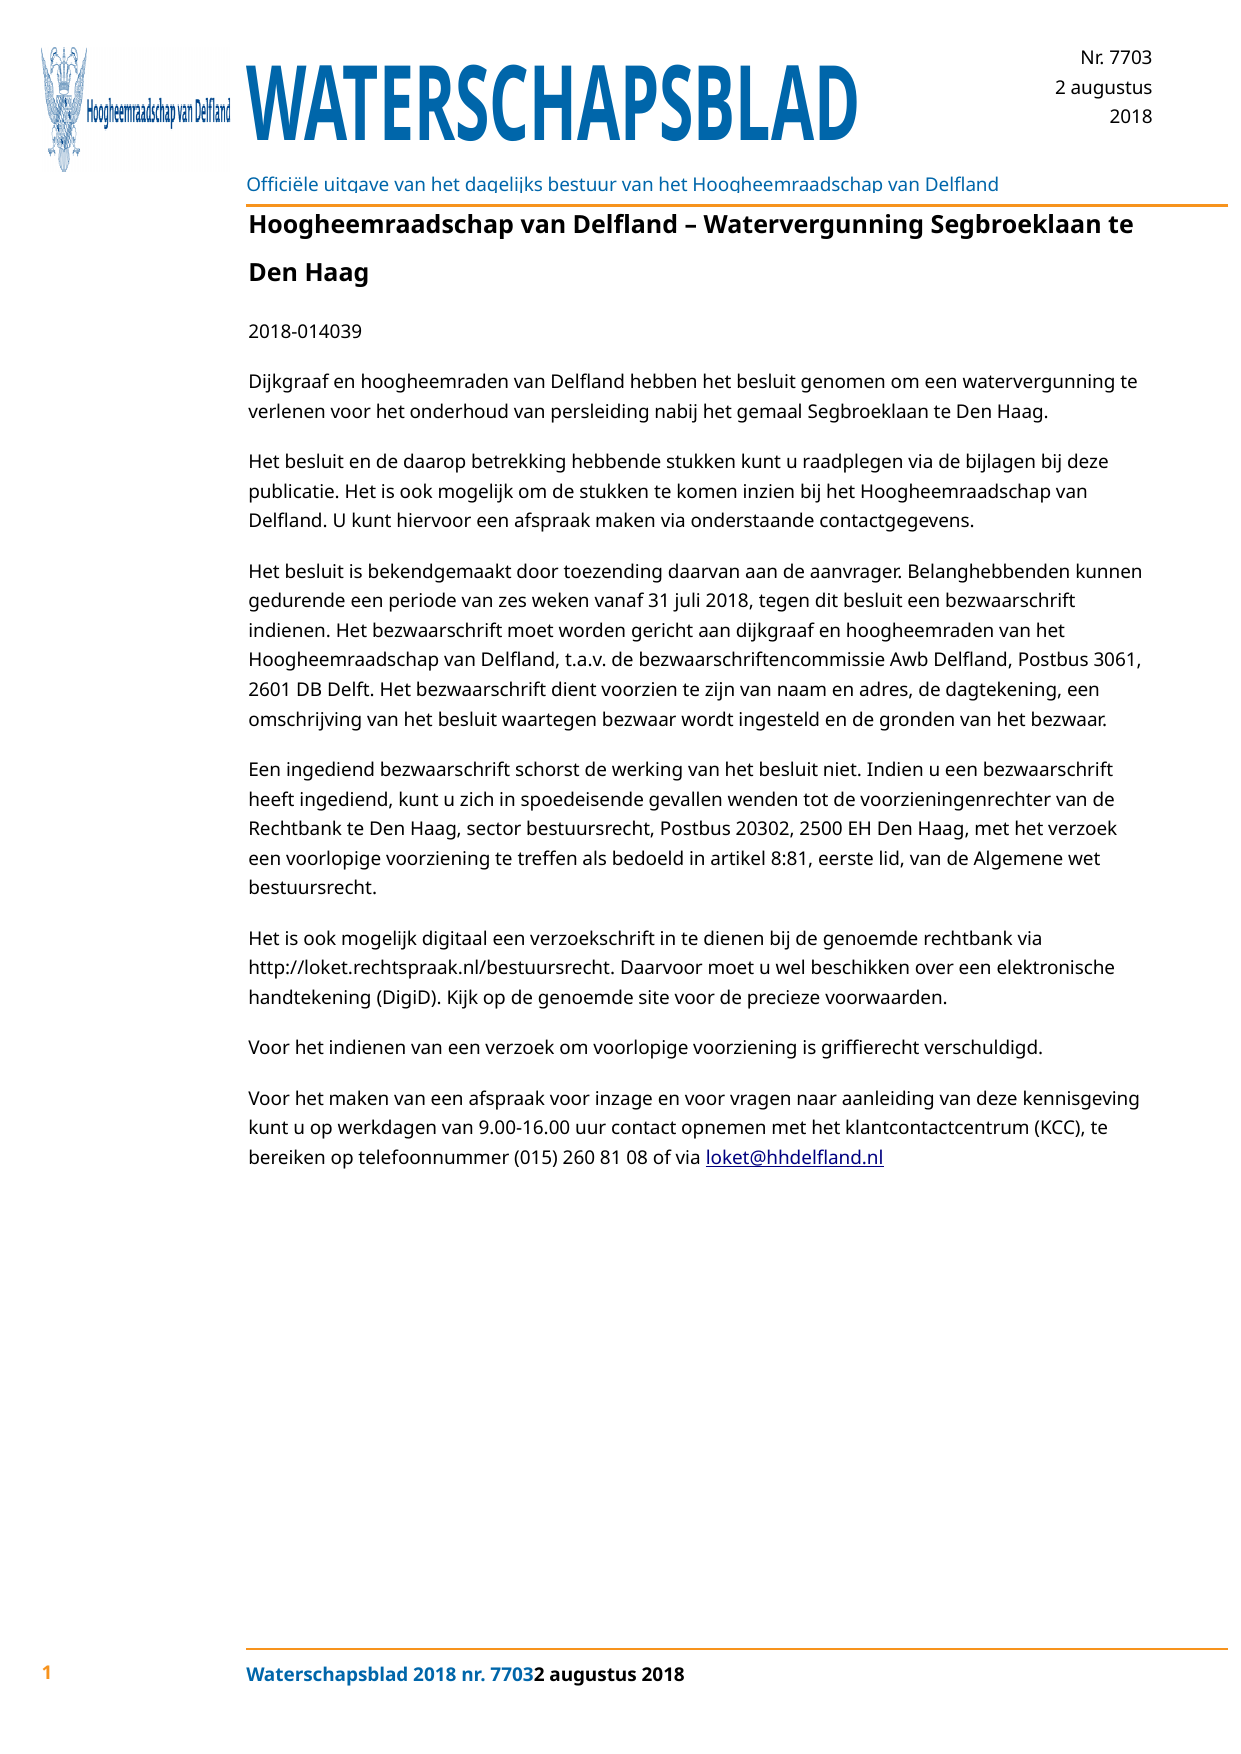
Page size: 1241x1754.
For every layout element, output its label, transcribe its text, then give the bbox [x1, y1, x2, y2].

text Hoogheemraadschap van Delfland – Watervergunning Segbroeklaan te Den Haag [248, 207, 1152, 288]
text Het besluit en de daarop betrekking hebbende stukken kunt u raadplegen via de bijlagen bij deze publicatie. Het is ook mogelijk om de stukken te komen inzien bij het Hoogheemraadschap van Delfland. U kunt hiervoor een afspraak maken via onderstaande contactgegevens. [248, 448, 1152, 533]
text 2018-014039 [248, 318, 1152, 344]
text Voor het indienen van een verzoek om voorlopige voorziening is griffierecht verschuldigd. [248, 1034, 1152, 1060]
text Voor het maken van een afspraak voor inzage en voor vragen naar aanleiding van deze kennisgeving kunt u op werkdagen van 9.00-16.00 uur contact opnemen met het klantcontactcentrum (KCC), te bereiken op telefoonnummer (015) 260 81 08 of via loket@hhdelfland.nl [248, 1085, 1152, 1170]
text Het is ook mogelijk digitaal een verzoekschrift in te dienen bij de genoemde rechtbank via http://loket.rechtspraak.nl/bestuursrecht. Daarvoor moet u wel beschikken over een elektronische handtekening (DigiD). Kijk op de genoemde site voor de precieze voorwaarden. [248, 925, 1152, 1010]
picture [41, 47, 231, 172]
text Dijkgraaf en hoogheemraden van Delfland hebben het besluit genomen om een watervergunning te verlenen voor het onderhoud van persleiding nabij het gemaal Segbroeklaan te Den Haag. [248, 368, 1152, 424]
text Een ingediend bezwaarschrift schorst de werking van het besluit niet. Indien u een bezwaarschrift heeft ingediend, kunt u zich in spoedeisende gevallen wenden tot de voorzieningenrechter van de Rechtbank te Den Haag, sector bestuursrecht, Postbus 20302, 2500 EH Den Haag, met het verzoek een voorlopige voorziening te treffen als bedoeld in artikel 8:81, eerste lid, van de Algemene wet bestuursrecht. [248, 756, 1152, 900]
text Het besluit is bekendgemaakt door toezending daarvan aan de aanvrager. Belanghebbenden kunnen gedurende een periode van zes weken vanaf 31 juli 2018, tegen dit besluit een bezwaarschrift indienen. Het bezwaarschrift moet worden gericht aan dijkgraaf en hoogheemraden van het Hoogheemraadschap van Delfland, t.a.v. de bezwaarschriftencommissie Awb Delfland, Postbus 3061, 2601 DB Delft. Het bezwaarschrift dient voorzien te zijn van naam en adres, de dagtekening, een omschrijving van het besluit waartegen bezwaar wordt ingesteld en de gronden van het bezwaar. [248, 558, 1152, 732]
